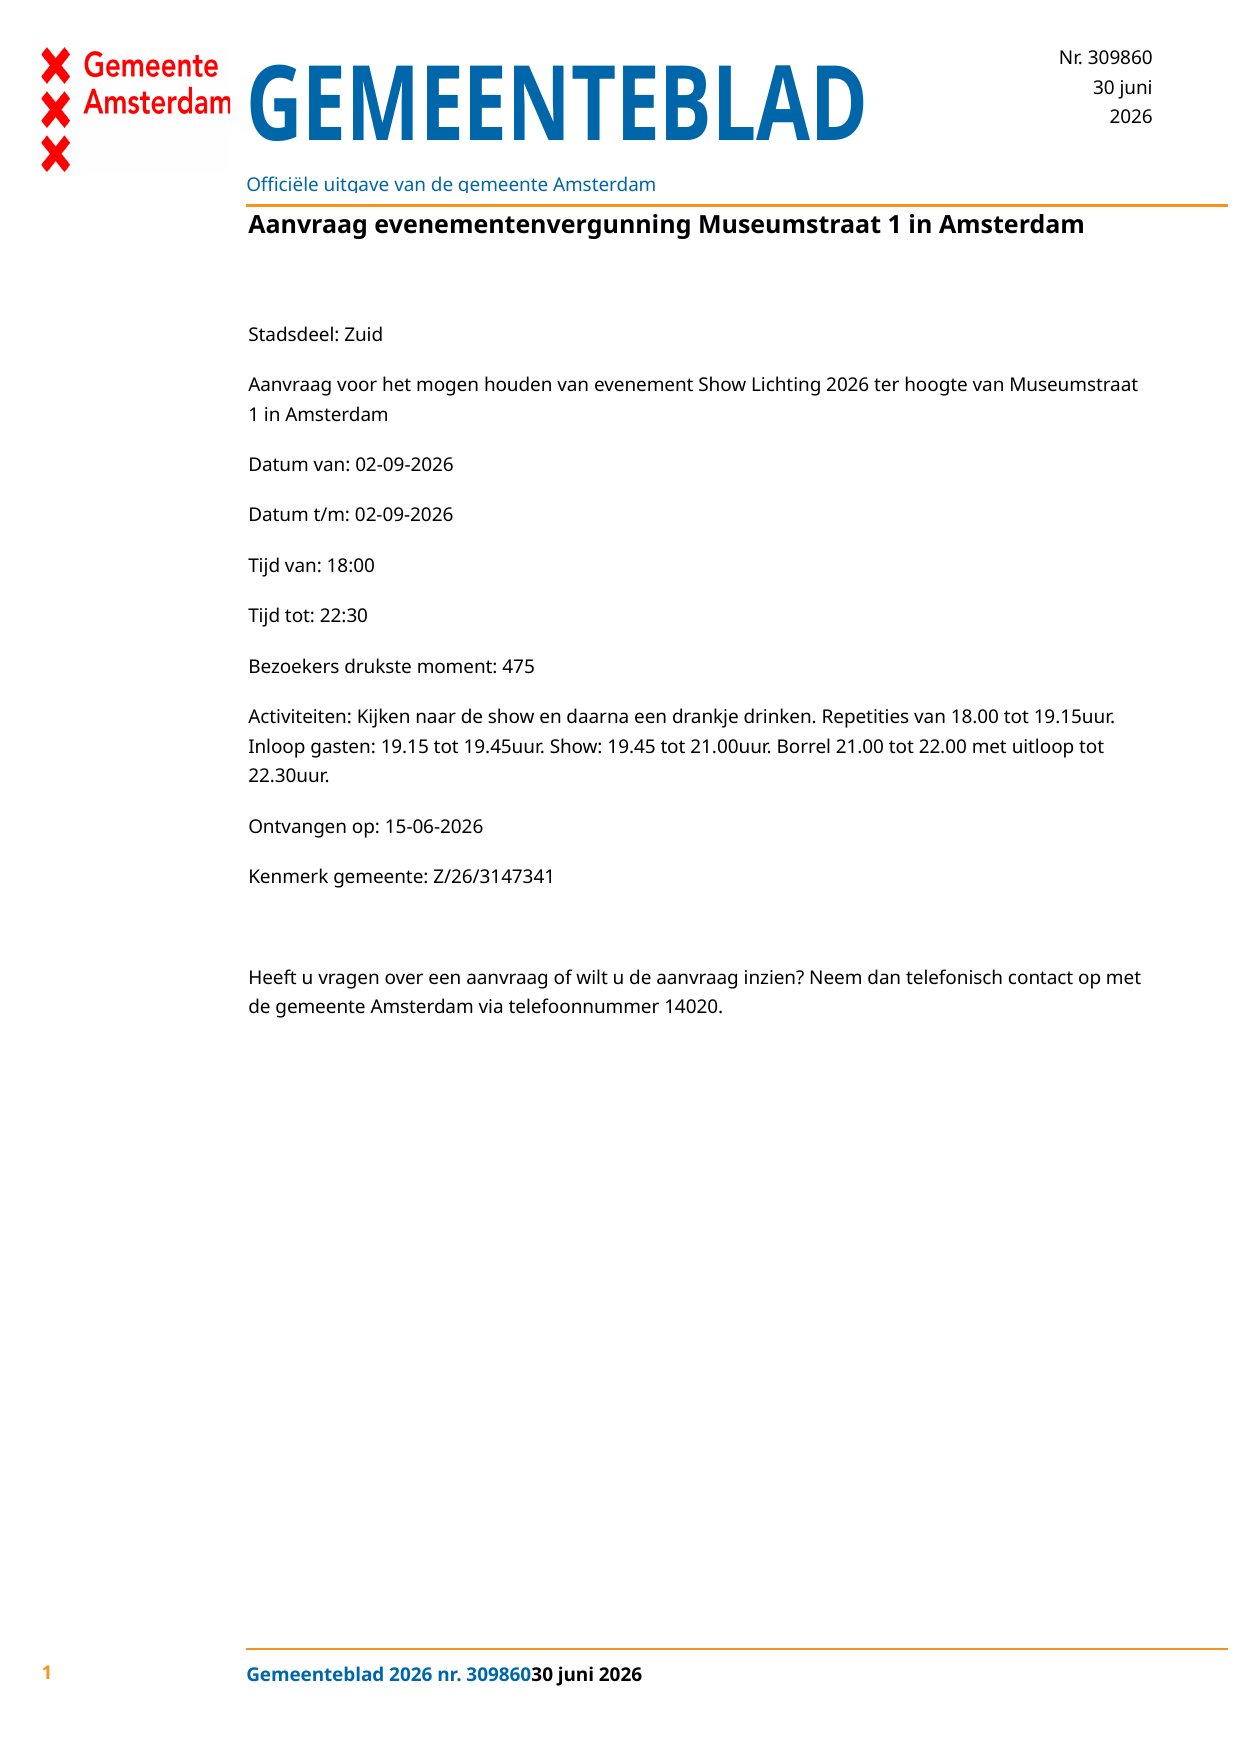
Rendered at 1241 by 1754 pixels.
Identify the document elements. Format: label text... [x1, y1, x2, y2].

text Bezoekers drukste moment: 475 [248, 653, 1152, 678]
text Activiteiten: Kijken naar de show en daarna een drankje drinken. Repetities van 18.00 tot 19.15uur. Inloop gasten: 19.15 tot 19.45uur. Show: 19.45 tot 21.00uur. Borrel 21.00 tot 22.00 met uitloop tot 22.30uur. [248, 703, 1152, 788]
text Aanvraag evenementenvergunning Museumstraat 1 in Amsterdam [248, 207, 1152, 241]
text Heeft u vragen over een aanvraag of wilt u de aanvraag inzien? Neem dan telefonisch contact op met de gemeente Amsterdam via telefoonnummer 14020. [248, 964, 1152, 1019]
text Ontvangen op: 15-06-2026 [248, 813, 1152, 838]
picture [41, 47, 231, 172]
text Kenmerk gemeente: Z/26/3147341 [248, 863, 1152, 889]
text Tijd tot: 22:30 [248, 602, 1152, 628]
text Datum van: 02-09-2026 [248, 451, 1152, 477]
text Datum t/m: 02-09-2026 [248, 502, 1152, 527]
text Aanvraag voor het mogen houden van evenement Show Lichting 2026 ter hoogte van Museumstraat 1 in Amsterdam [248, 371, 1152, 426]
text Tijd van: 18:00 [248, 552, 1152, 578]
text Stadsdeel: Zuid [248, 321, 1152, 346]
